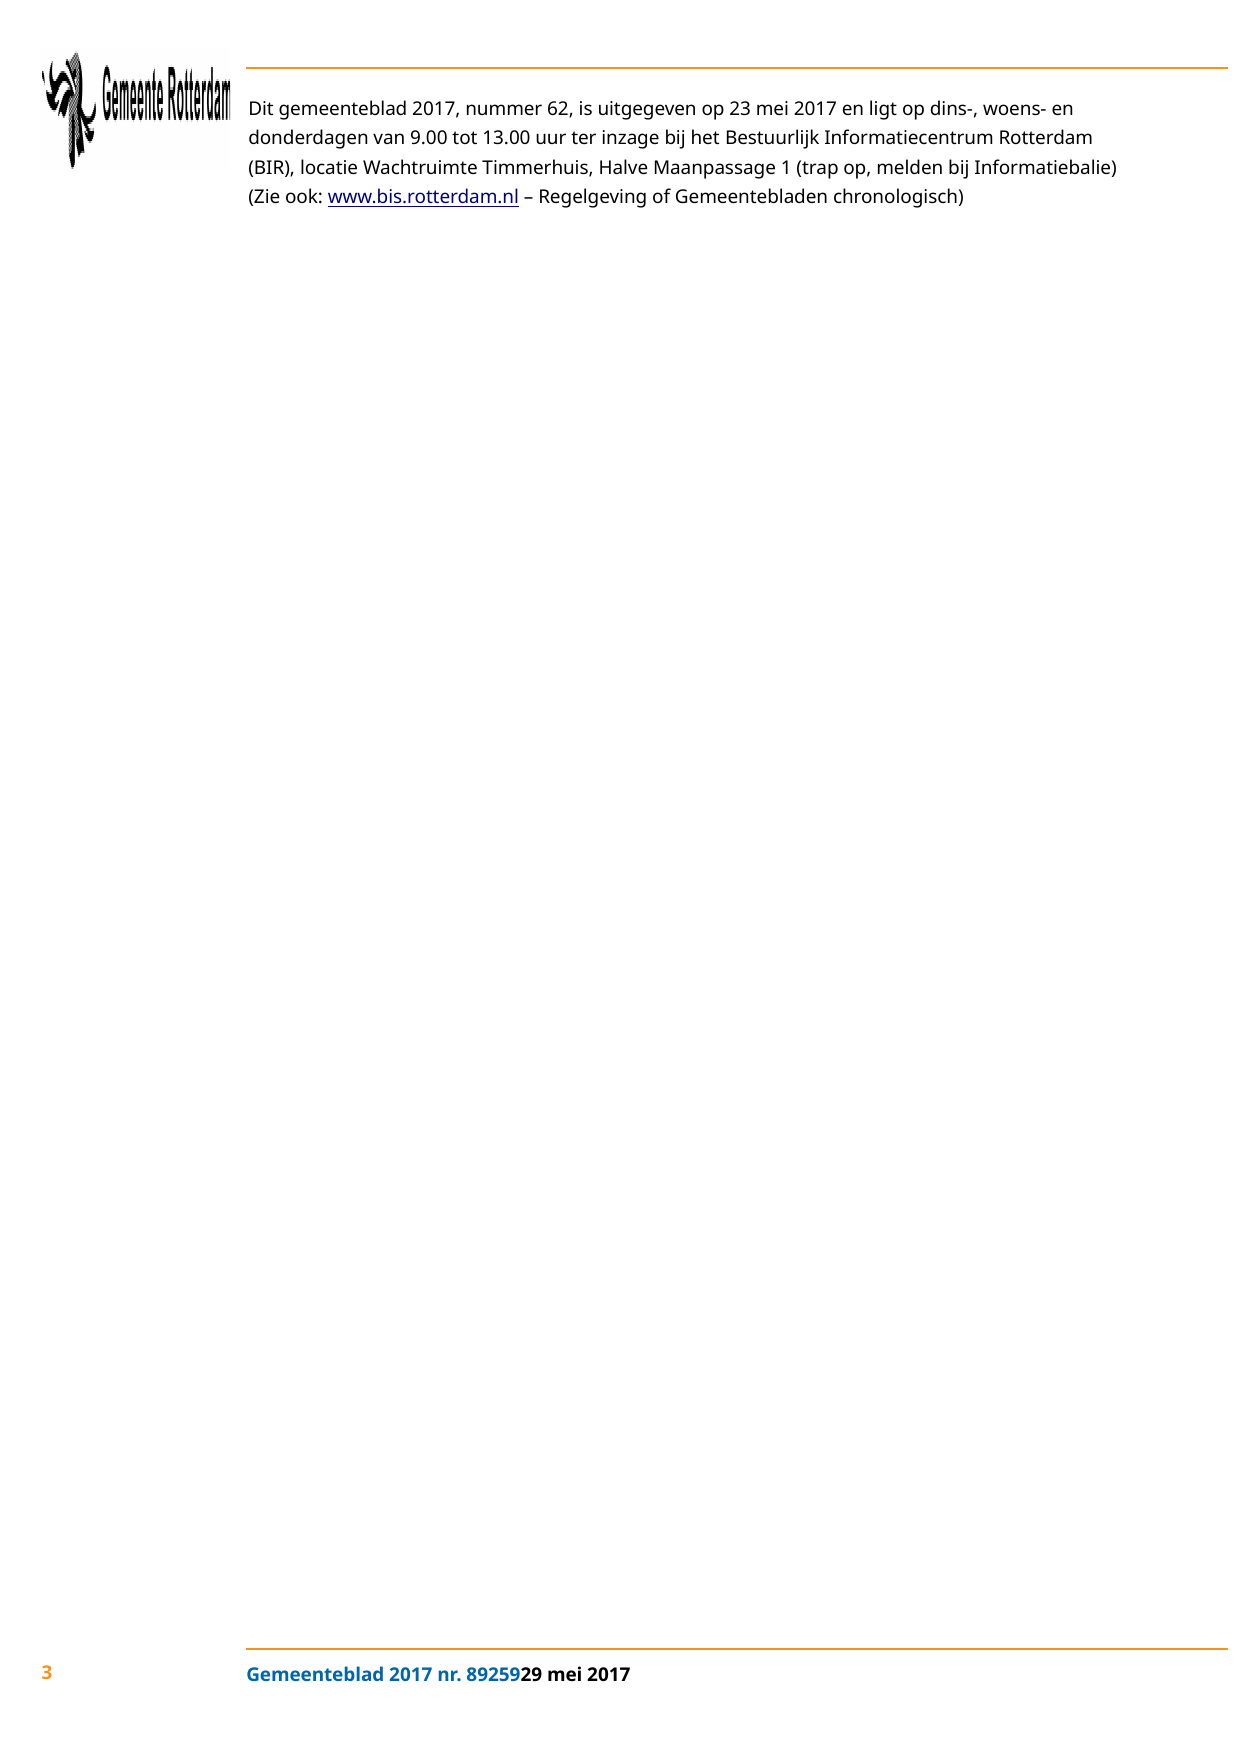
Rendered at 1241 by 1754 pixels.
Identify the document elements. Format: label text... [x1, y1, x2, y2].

text Dit gemeenteblad 2017, nummer 62, is uitgegeven op 23 mei 2017 en ligt op dins-, woens- en donderdagen van 9.00 tot 13.00 uur ter inzage bij het Bestuurlijk Informatiecentrum Rotterdam (BIR), locatie Wachtruimte Timmerhuis, Halve Maanpassage 1 (trap op, melden bij Informatiebalie) [248, 95, 1152, 180]
text (Zie ook: www.bis.rotterdam.nl – Regelgeving of Gemeentebladen chronologisch) [248, 184, 1152, 209]
picture [41, 47, 231, 172]
